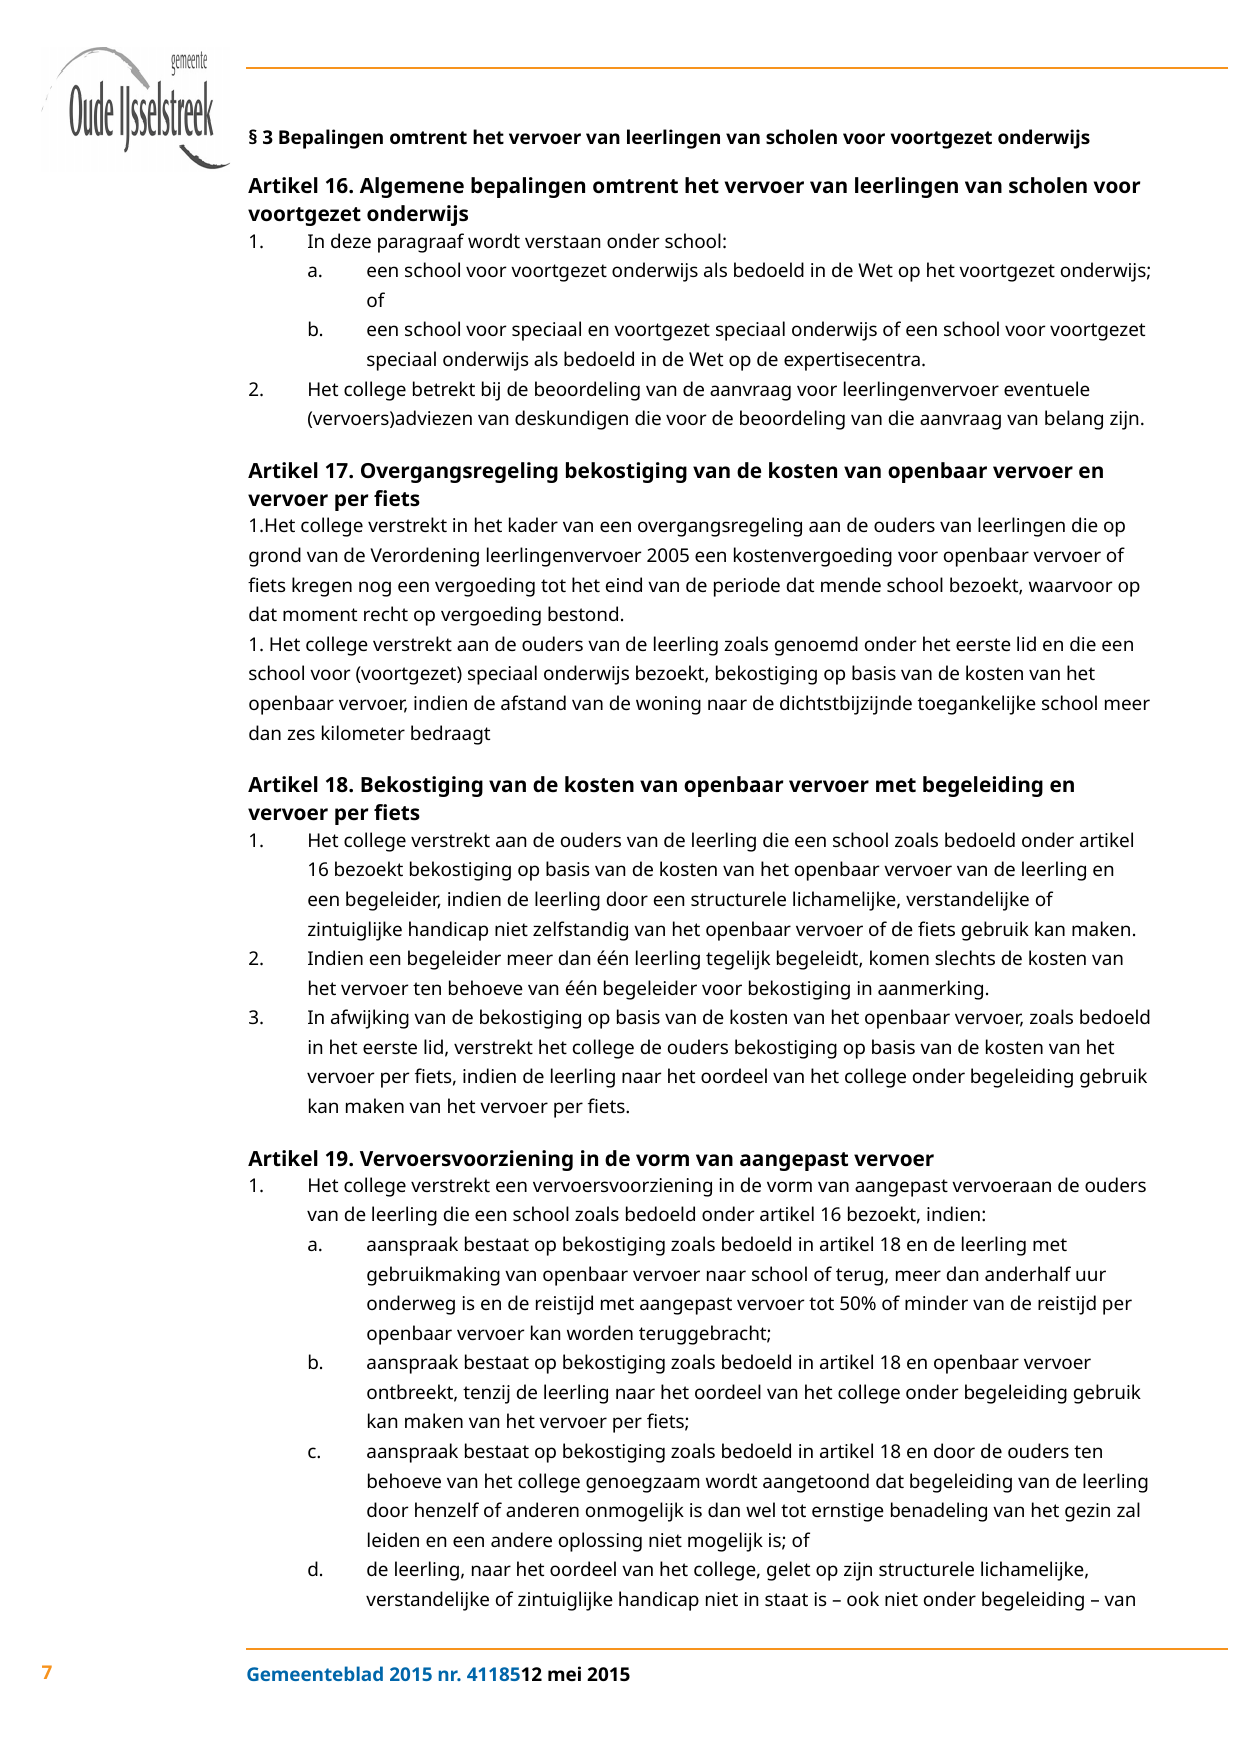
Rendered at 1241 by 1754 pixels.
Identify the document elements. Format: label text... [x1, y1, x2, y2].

list In afwijking van de bekostiging op basis van de kosten van het openbaar vervoer, zoals bedoeld in het eerste lid, verstrekt het college de ouders bekostiging op basis van de kosten van het vervoer per fiets, indien de leerling naar het oordeel van het college onder begeleiding gebruik kan maken van het vervoer per fiets. [248, 1004, 1152, 1119]
text Artikel 16. Algemene bepalingen omtrent het vervoer van leerlingen van scholen voor voortgezet onderwijs [248, 171, 1152, 228]
list een school voor voortgezet onderwijs als bedoeld in de Wet op het voortgezet onderwijs; of [307, 257, 1152, 313]
list aanspraak bestaat op bekostiging zoals bedoeld in artikel 18 en openbaar vervoer ontbreekt, tenzij de leerling naar het oordeel van het college onder begeleiding gebruik kan maken van het vervoer per fiets; [307, 1349, 1152, 1434]
list Het college betrekt bij de beoordeling van de aanvraag voor leerlingenvervoer eventuele (vervoers)adviezen van deskundigen die voor de beoordeling van die aanvraag van belang zijn. [248, 376, 1152, 431]
list In deze paragraaf wordt verstaan onder school: [248, 228, 1152, 253]
text 1.Het college verstrekt in het kader van een overgangsregeling aan de ouders van leerlingen die op grond van de Verordening leerlingenvervoer 2005 een kostenvergoeding voor openbaar vervoer of fiets kregen nog een vergoeding tot het eind van de periode dat mende school bezoekt, waarvoor op dat moment recht op vergoeding bestond. [248, 513, 1152, 627]
picture [41, 47, 231, 172]
list aanspraak bestaat op bekostiging zoals bedoeld in artikel 18 en de leerling met gebruikmaking van openbaar vervoer naar school of terug, meer dan anderhalf uur onderweg is en de reistijd met aangepast vervoer tot 50% of minder van de reistijd per openbaar vervoer kan worden teruggebracht; [307, 1231, 1152, 1346]
list Het college verstrekt aan de ouders van de leerling die een school zoals bedoeld onder artikel 16 bezoekt bekostiging op basis van de kosten van het openbaar vervoer van de leerling en een begeleider, indien de leerling door een structurele lichamelijke, verstandelijke of zintuiglijke handicap niet zelfstandig van het openbaar vervoer of de fiets gebruik kan maken. [248, 827, 1152, 941]
list aanspraak bestaat op bekostiging zoals bedoeld in artikel 18 en door de ouders ten behoeve van het college genoegzaam wordt aangetoond dat begeleiding van de leerling door henzelf of anderen onmogelijk is dan wel tot ernstige benadeling van het gezin zal leiden en een andere oplossing niet mogelijk is; of [307, 1438, 1152, 1553]
text Artikel 17. Overgangsregeling bekostiging van de kosten van openbaar vervoer en vervoer per fiets [248, 456, 1152, 513]
text Artikel 18. Bekostiging van de kosten van openbaar vervoer met begeleiding en vervoer per fiets [248, 770, 1152, 827]
text § 3 Bepalingen omtrent het vervoer van leerlingen van scholen voor voortgezet onderwijs [248, 124, 1152, 150]
text 1. Het college verstrekt aan de ouders van de leerling zoals genoemd onder het eerste lid en die een school voor (voortgezet) speciaal onderwijs bezoekt, bekostiging op basis van de kosten van het openbaar vervoer, indien de afstand van de woning naar de dichtstbijzijnde toegankelijke school meer dan zes kilometer bedraagt [248, 631, 1152, 745]
list de leerling, naar het oordeel van het college, gelet op zijn structurele lichamelijke, verstandelijke of zintuiglijke handicap niet in staat is – ook niet onder begeleiding – van [307, 1557, 1152, 1612]
list Het college verstrekt een vervoersvoorziening in de vorm van aangepast vervoeraan de ouders van de leerling die een school zoals bedoeld onder artikel 16 bezoekt, indien: [248, 1172, 1152, 1227]
text Artikel 19. Vervoersvoorziening in de vorm van aangepast vervoer [248, 1144, 1152, 1172]
list een school voor speciaal en voortgezet speciaal onderwijs of een school voor voortgezet speciaal onderwijs als bedoeld in de Wet op de expertisecentra. [307, 317, 1152, 372]
list Indien een begeleider meer dan één leerling tegelijk begeleidt, komen slechts de kosten van het vervoer ten behoeve van één begeleider voor bekostiging in aanmerking. [248, 945, 1152, 1001]
